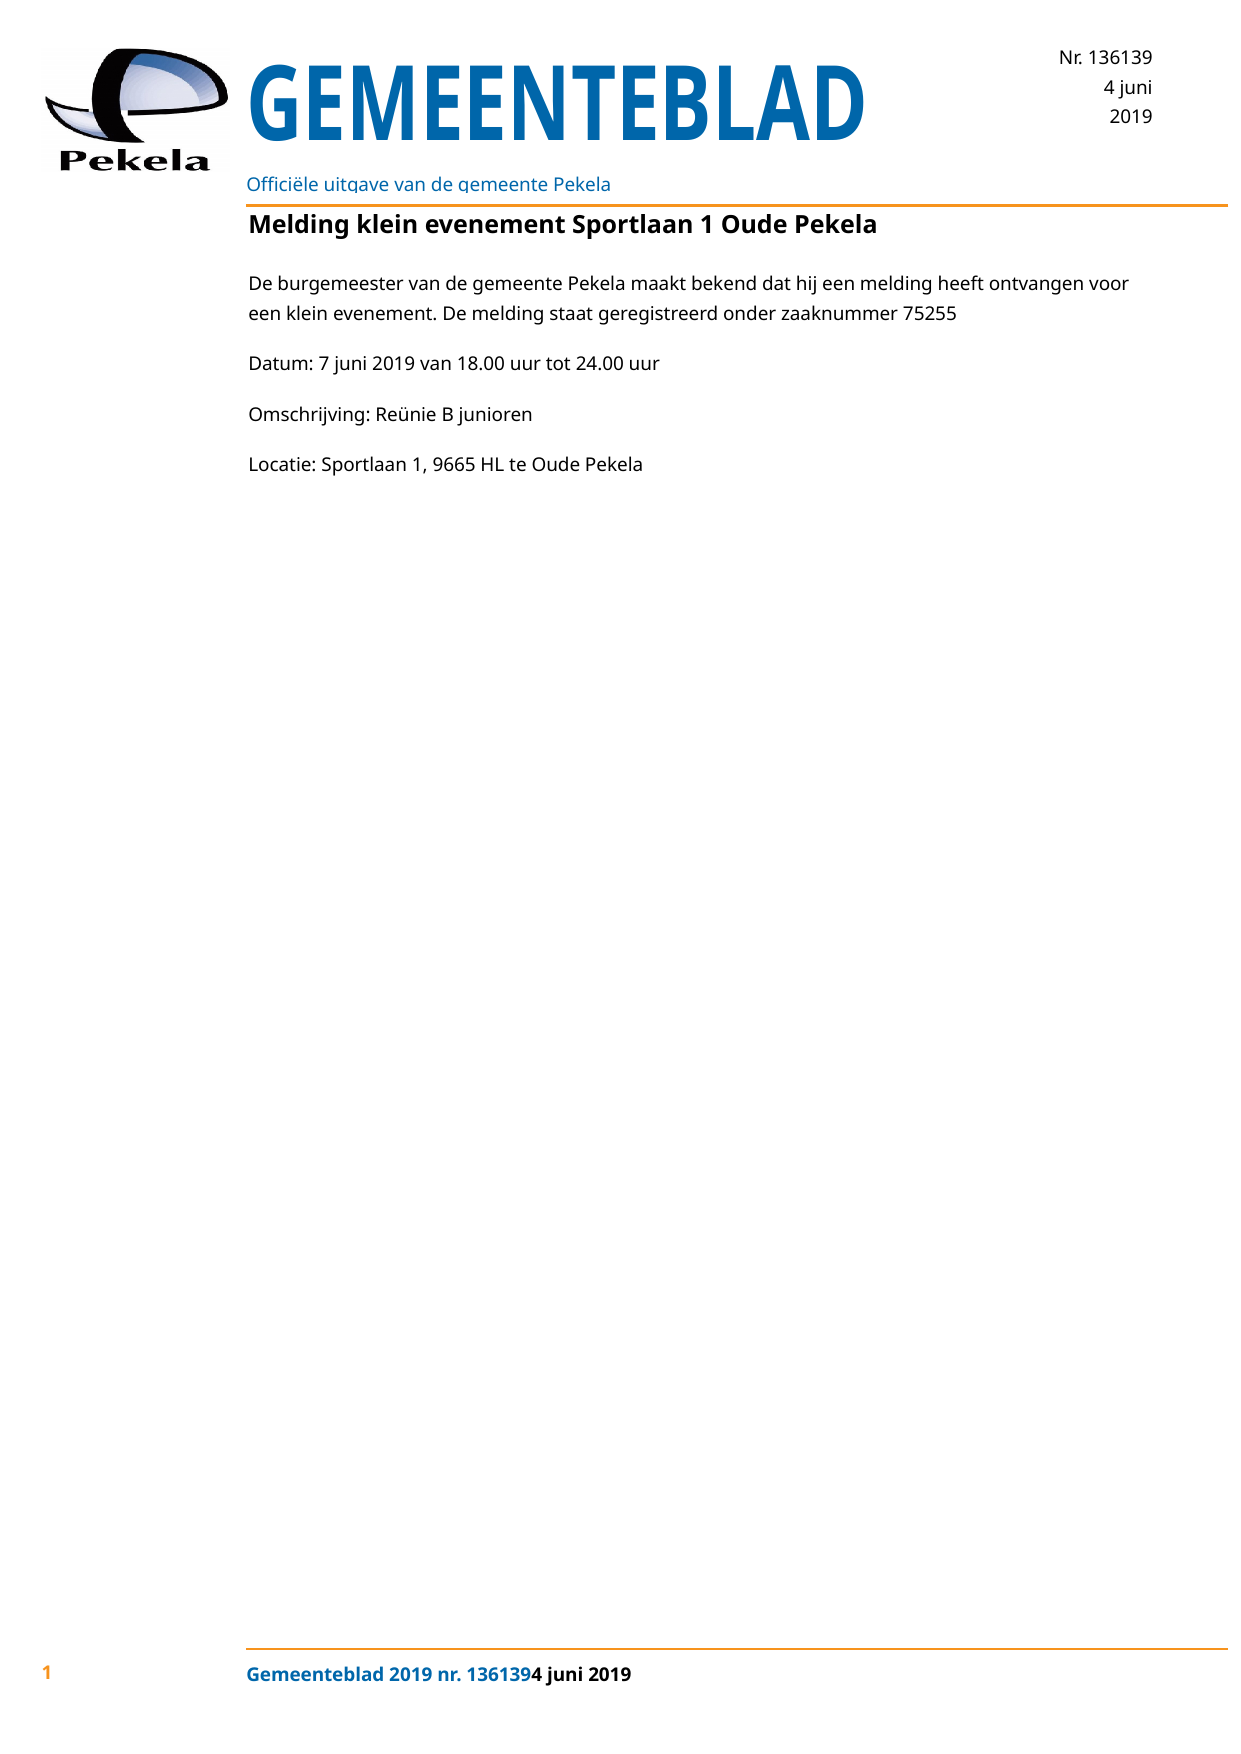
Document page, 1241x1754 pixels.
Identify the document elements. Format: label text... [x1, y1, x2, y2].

text Melding klein evenement Sportlaan 1 Oude Pekela [248, 207, 1152, 241]
text Omschrijving: Reünie B junioren [248, 401, 1152, 426]
text Locatie: Sportlaan 1, 9665 HL te Oude Pekela [248, 451, 1152, 477]
text De burgemeester van de gemeente Pekela maakt bekend dat hij een melding heeft ontvangen voor een klein evenement. De melding staat geregistreerd onder zaaknummer 75255 [248, 270, 1152, 326]
picture [41, 47, 231, 172]
text Datum: 7 juni 2019 van 18.00 uur tot 24.00 uur [248, 350, 1152, 376]
